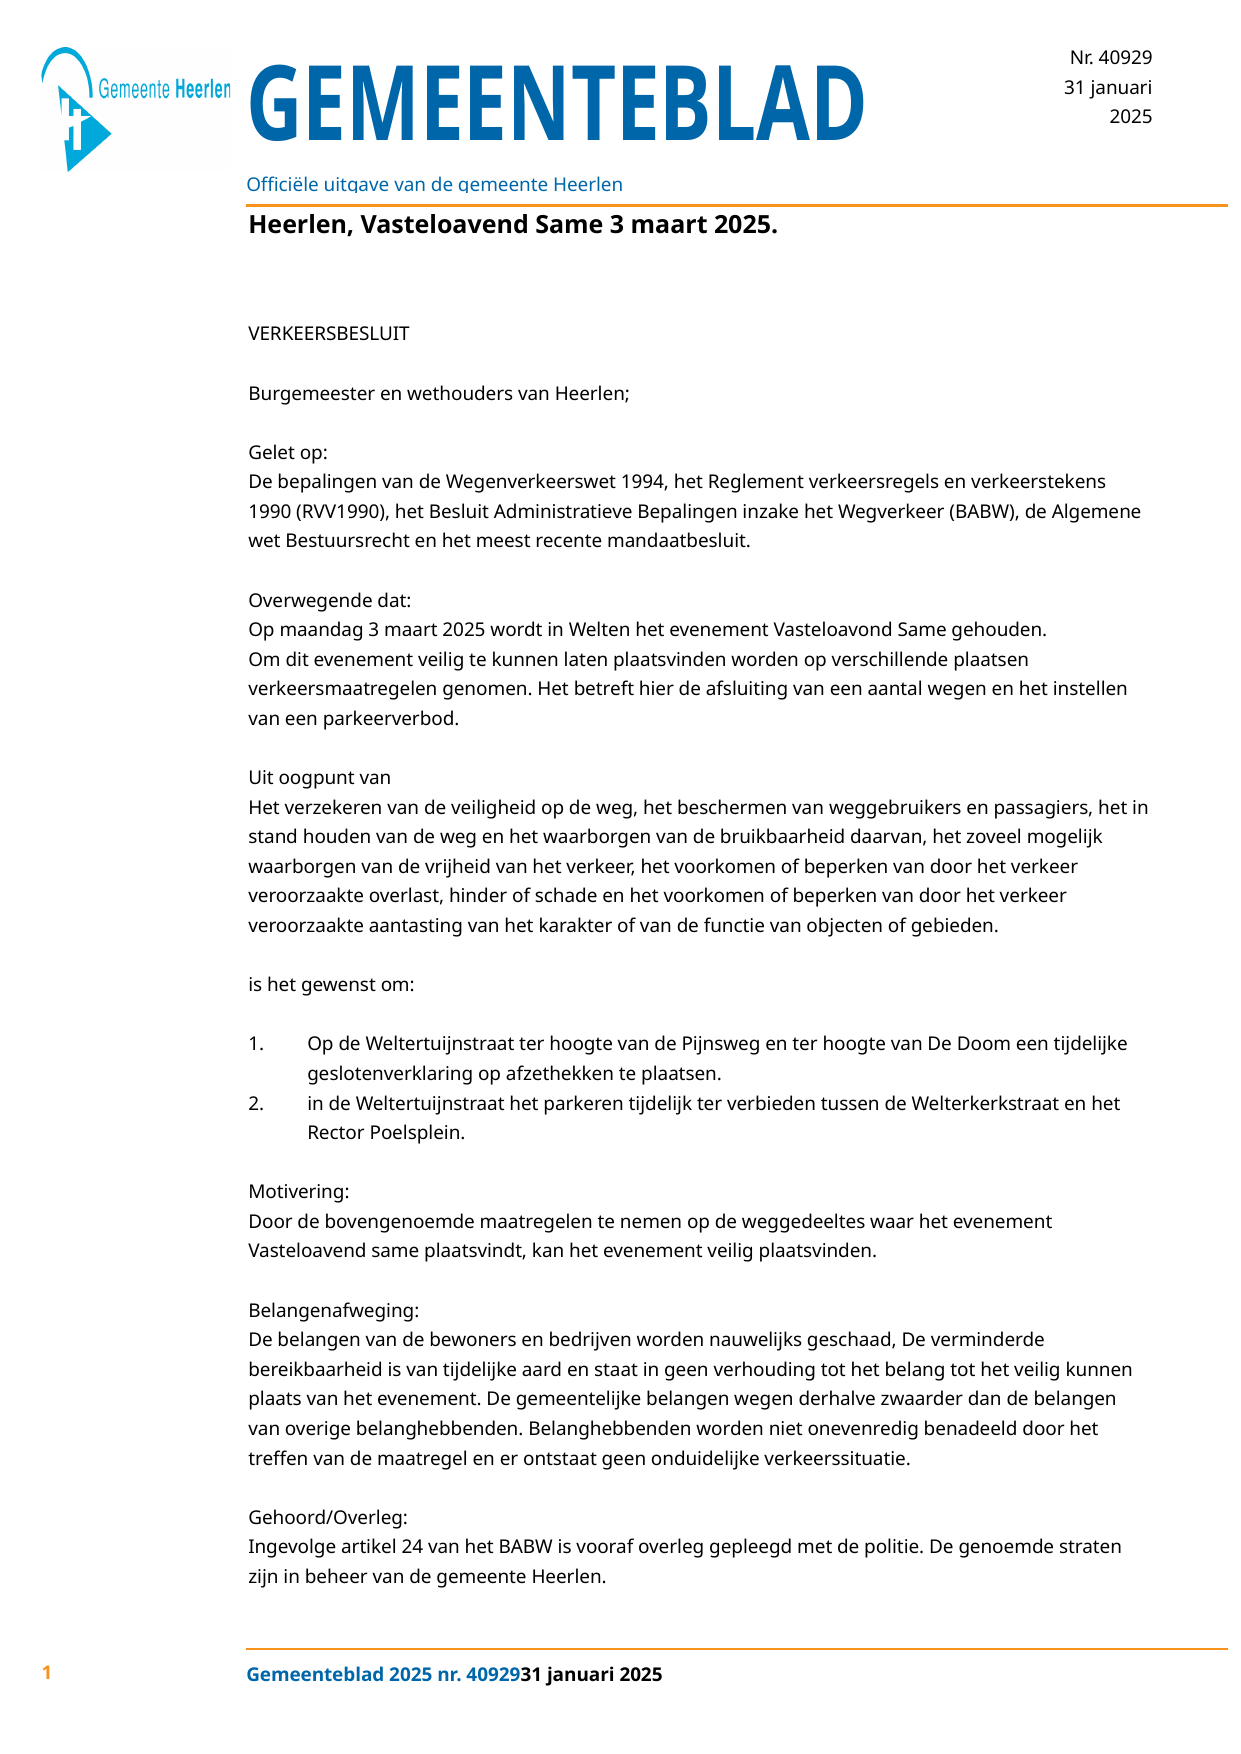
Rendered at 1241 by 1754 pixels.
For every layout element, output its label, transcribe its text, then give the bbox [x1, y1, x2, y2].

text Door de bovengenoemde maatregelen te nemen op de weggedeeltes waar het evenement Vasteloavend same plaatsvindt, kan het evenement veilig plaatsvinden. [248, 1208, 1152, 1263]
text Belangenafweging: [248, 1297, 1152, 1323]
text is het gewenst om: [248, 971, 1152, 997]
text Uit oogpunt van [248, 764, 1152, 790]
text Motivering: [248, 1178, 1152, 1204]
list Op de Weltertuijnstraat ter hoogte van de Pijnsweg en ter hoogte van De Doom een tijdelijke geslotenverklaring op afzethekken te plaatsen. [248, 1031, 1152, 1086]
text Het verzekeren van de veiligheid op de weg, het beschermen van weggebruikers en passagiers, het in stand houden van de weg en het waarborgen van de bruikbaarheid daarvan, het zoveel mogelijk waarborgen van de vrijheid van het verkeer, het voorkomen of beperken van door het verkeer veroorzaakte overlast, hinder of schade en het voorkomen of beperken van door het verkeer veroorzaakte aantasting van het karakter of van de functie van objecten of gebieden. [248, 794, 1152, 938]
picture [41, 47, 59, 70]
text De bepalingen van de Wegenverkeerswet 1994, het Reglement verkeersregels en verkeerstekens 1990 (RVV1990), het Besluit Administratieve Bepalingen inzake het Wegverkeer (BABW), de Algemene wet Bestuursrecht en het meest recente mandaatbesluit. [248, 468, 1152, 553]
text Burgemeester en wethouders van Heerlen; [248, 380, 1152, 406]
picture [41, 47, 231, 172]
text Om dit evenement veilig te kunnen laten plaatsvinden worden op verschillende plaatsen verkeersmaatregelen genomen. Het betreft hier de afsluiting van een aantal wegen en het instellen van een parkeerverbod. [248, 646, 1152, 731]
text Overwegende dat: [248, 587, 1152, 613]
text Gehoord/Overleg: [248, 1504, 1152, 1530]
text Heerlen, Vasteloavend Same 3 maart 2025. [248, 207, 1152, 241]
list in de Weltertuijnstraat het parkeren tijdelijk ter verbieden tussen de Welterkerkstraat en het Rector Poelsplein. [248, 1090, 1152, 1145]
text Gelet op: [248, 439, 1152, 465]
text De belangen van de bewoners en bedrijven worden nauwelijks geschaad, De verminderde bereikbaarheid is van tijdelijke aard en staat in geen verhouding tot het belang tot het veilig kunnen plaats van het evenement. De gemeentelijke belangen wegen derhalve zwaarder dan de belangen van overige belanghebbenden. Belanghebbenden worden niet onevenredig benadeeld door het treffen van de maatregel en er ontstaat geen onduidelijke verkeerssituatie. [248, 1326, 1152, 1471]
text Ingevolge artikel 24 van het BABW is vooraf overleg gepleegd met de politie. De genoemde straten zijn in beheer van de gemeente Heerlen. [248, 1533, 1152, 1589]
text Op maandag 3 maart 2025 wordt in Welten het evenement Vasteloavond Same gehouden. [248, 616, 1152, 642]
text VERKEERSBESLUIT [248, 321, 1152, 346]
